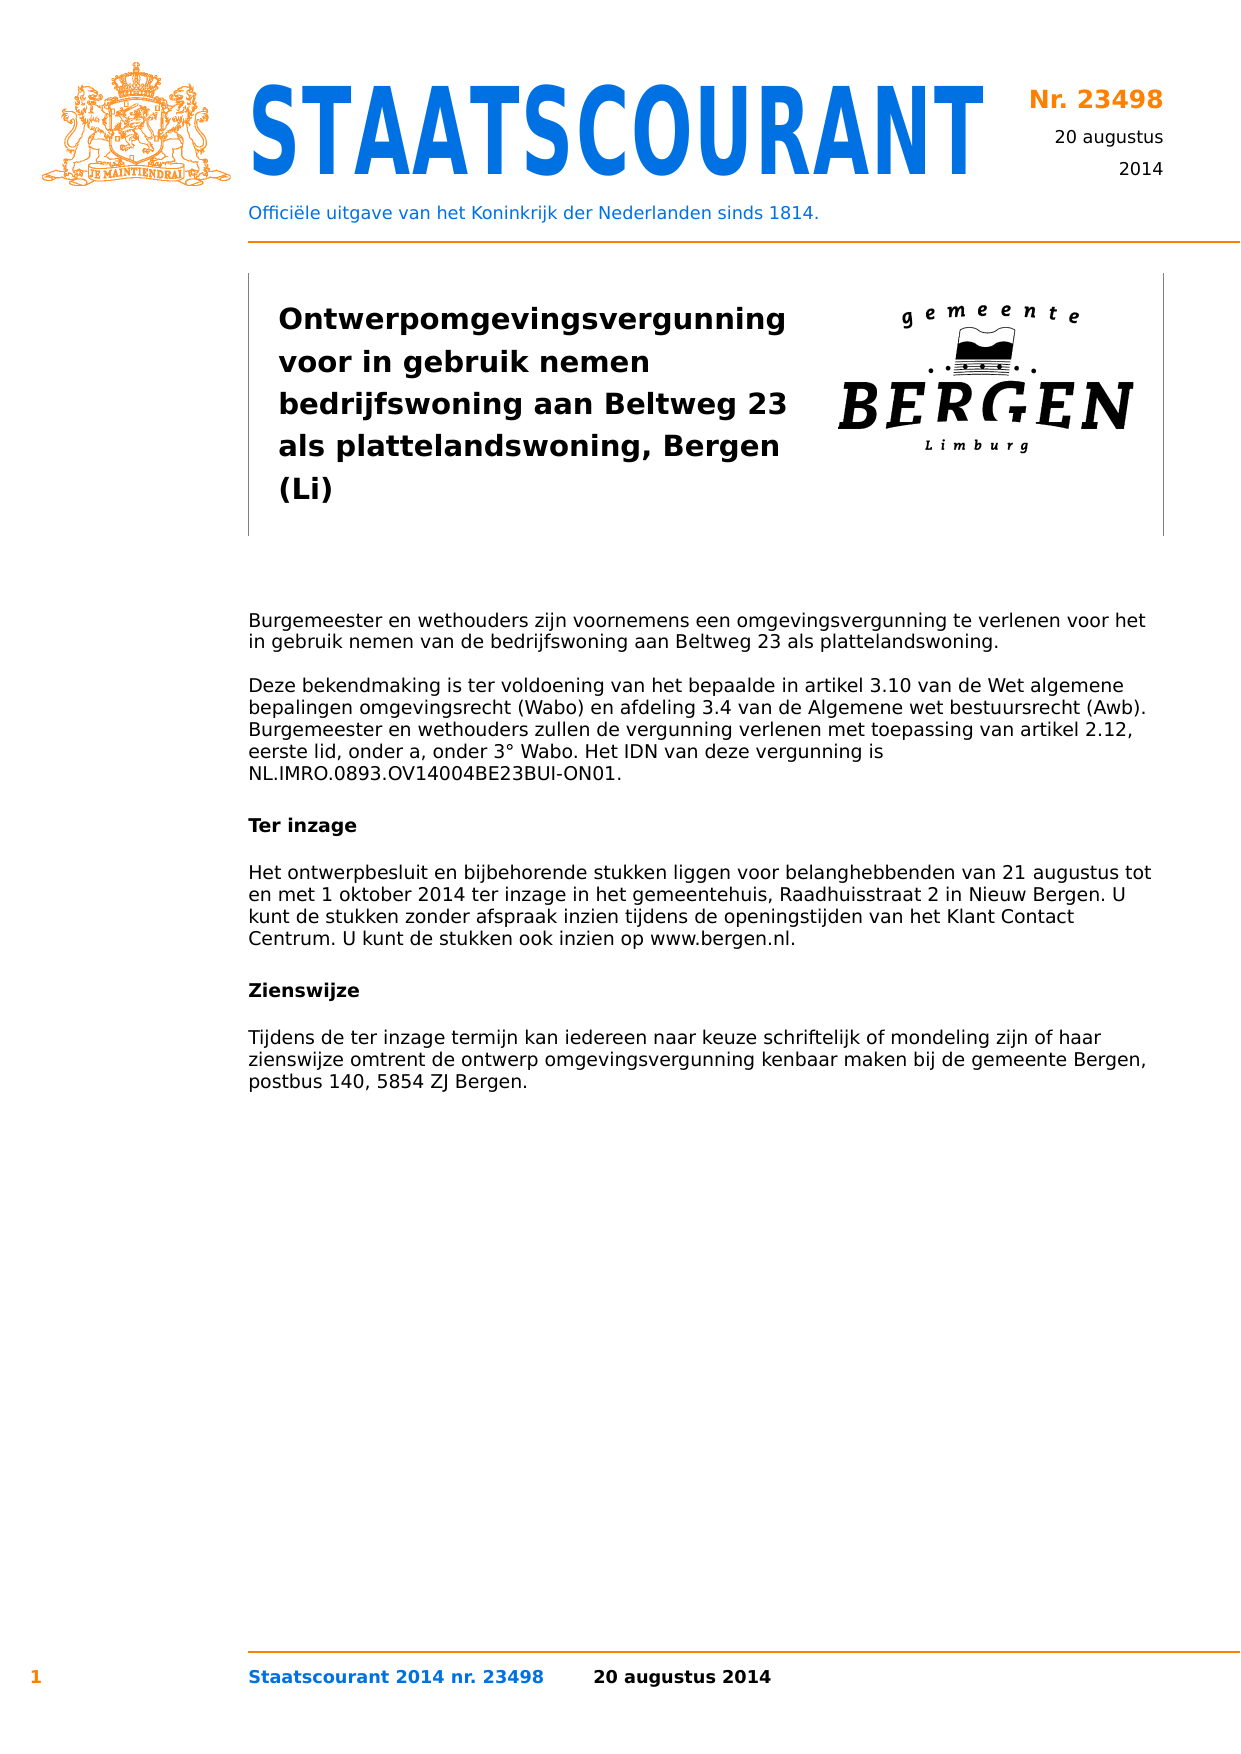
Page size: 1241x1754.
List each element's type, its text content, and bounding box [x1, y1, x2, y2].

table_header STAATSCOURANT [248, 62, 998, 203]
text Het ontwerpbesluit en bijbehorende stukken liggen voor belanghebbenden van 21 augustus tot en met 1 oktober 2014 ter inzage in het gemeentehuis, Raadhuisstraat 2 in Nieuw Bergen. U kunt de stukken zonder afspraak inzien tijdens de openingstijden van het Klant Contact Centrum. U kunt de stukken ook inzien op www.bergen.nl. [248, 862, 1163, 950]
subtitle Ter inzage [248, 815, 1163, 837]
subtitle Ontwerpomgevingsvergunning voor in gebruik nemen bedrijfswoning aan Beltweg 23 als plattelandswoning, Bergen (Li) [249, 273, 1163, 536]
table_cell 2014 [998, 153, 1240, 203]
picture [41, 62, 231, 186]
table_cell 20 augustus [998, 121, 1240, 153]
picture [838, 302, 1134, 456]
table_header [25, 62, 248, 241]
text Deze bekendmaking is ter voldoening van het bepaalde in artikel 3.10 van de Wet algemene bepalingen omgevingsrecht (Wabo) en afdeling 3.4 van de Algemene wet bestuursrecht (Awb). Burgemeester en wethouders zullen de vergunning verlenen met toepassing van artikel 2.12, eerste lid, onder a, onder 3° Wabo. Het IDN van deze vergunning is NL.IMRO.0893.OV14004BE23BUI-ON01. [248, 675, 1163, 785]
subtitle Zienswijze [248, 980, 1163, 1002]
table_header Nr. 23498 [998, 62, 1240, 121]
text Burgemeester en wethouders zijn voornemens een omgevingsvergunning te verlenen voor het in gebruik nemen van de bedrijfswoning aan Beltweg 23 als plattelandswoning. [248, 609, 1163, 653]
table_cell Officiële uitgave van het Koninkrijk der Nederlanden sinds 1814. [248, 203, 1240, 241]
text Tijdens de ter inzage termijn kan iedereen naar keuze schriftelijk of mondeling zijn of haar zienswijze omtrent de ontwerp omgevingsvergunning kenbaar maken bij de gemeente Bergen, postbus 140, 5854 ZJ Bergen. [248, 1027, 1163, 1093]
